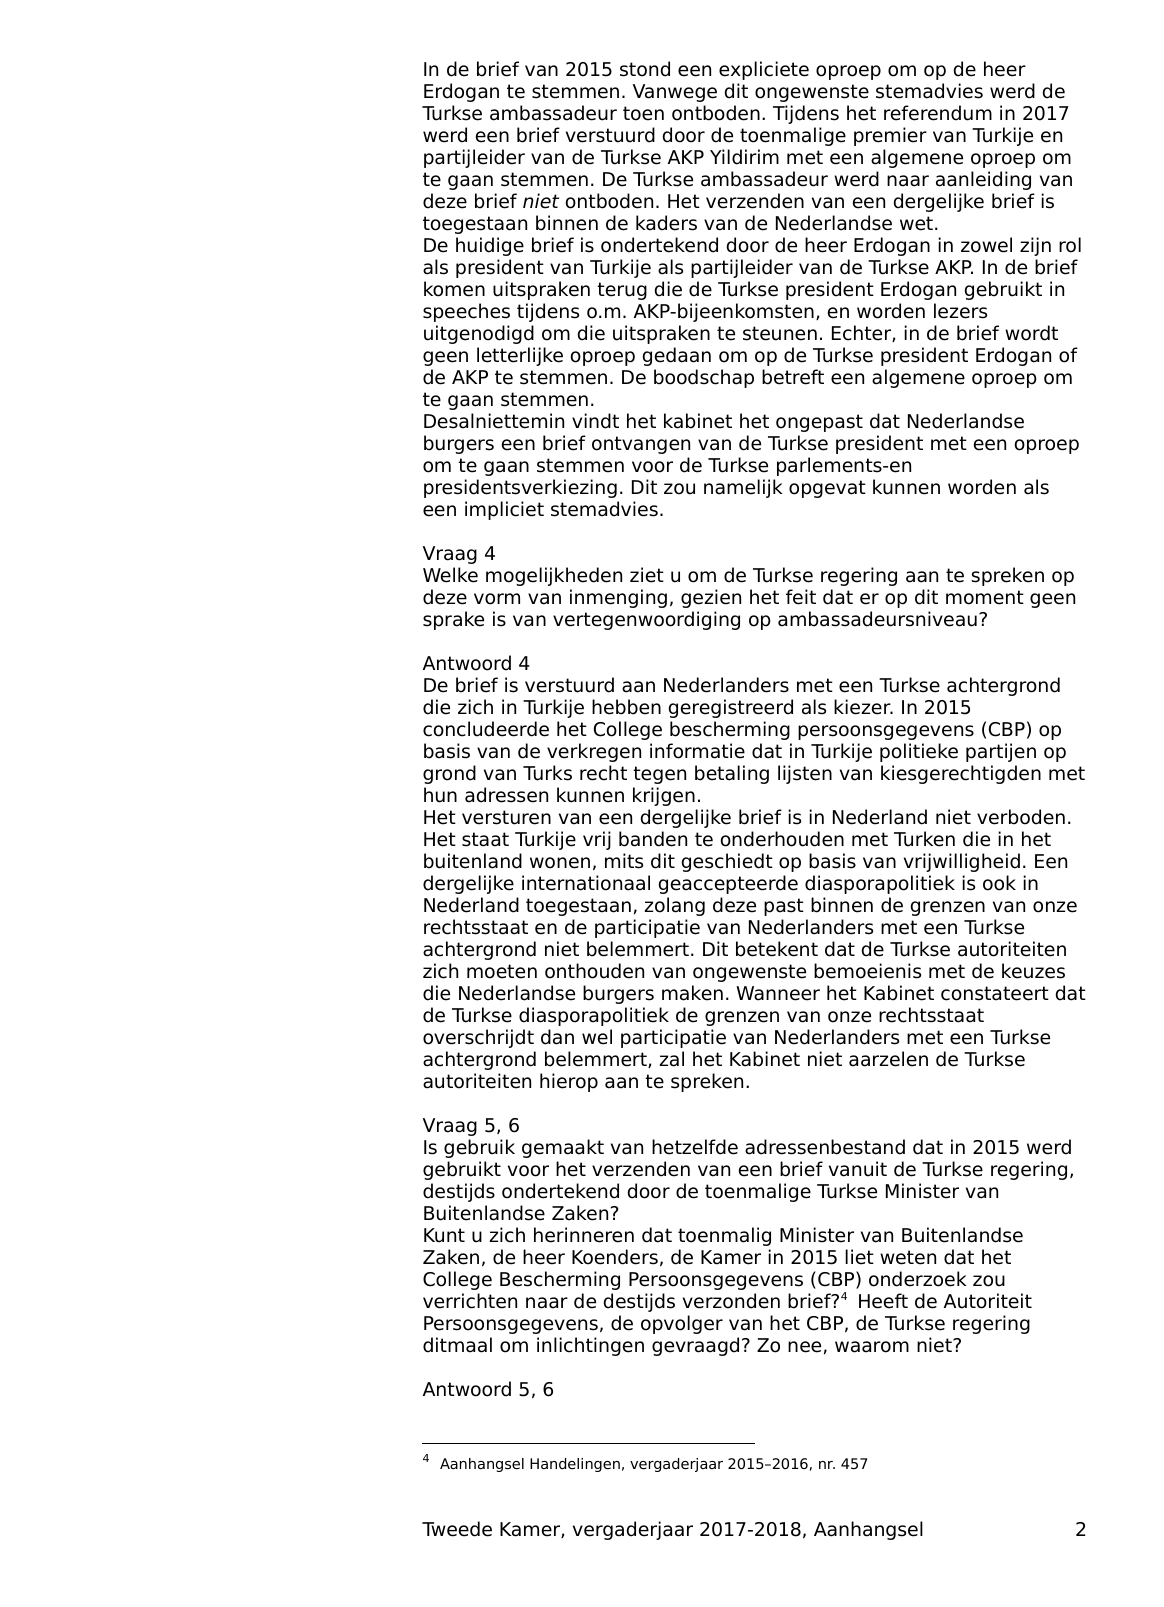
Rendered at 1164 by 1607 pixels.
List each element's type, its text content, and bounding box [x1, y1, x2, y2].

text Het staat Turkije vrij banden te onderhouden met Turken die in het buitenland wonen, mits dit geschiedt op basis van vrijwilligheid. Een dergelijke internationaal geaccepteerde diasporapolitiek is ook in Nederland toegestaan, zolang deze past binnen de grenzen van onze rechtsstaat en de participatie van Nederlanders met een Turkse achtergrond niet belemmert. Dit betekent dat de Turkse autoriteiten zich moeten onthouden van ongewenste bemoeienis met de keuzes die Nederlandse burgers maken. Wanneer het Kabinet constateert dat de Turkse diasporapolitiek de grenzen van onze rechtsstaat overschrijdt dan wel participatie van Nederlanders met een Turkse achtergrond belemmert, zal het Kabinet niet aarzelen de Turkse autoriteiten hierop aan te spreken. [422, 829, 1087, 1092]
text Antwoord 4 [422, 653, 1087, 675]
text Desalniettemin vindt het kabinet het ongepast dat Nederlandse burgers een brief ontvangen van de Turkse president met een oproep om te gaan stemmen voor de Turkse parlements-en presidentsverkiezing. Dit zou namelijk opgevat kunnen worden als een impliciet stemadvies. [422, 411, 1087, 521]
text Kunt u zich herinneren dat toenmalig Minister van Buitenlandse Zaken, de heer Koenders, de Kamer in 2015 liet weten dat het College Bescherming Persoonsgegevens (CBP) onderzoek zou verrichten naar de destijds verzonden brief? Heeft de Autoriteit Persoonsgegevens, de opvolger van het CBP, de Turkse regering ditmaal om inlichtingen gevraagd? Zo nee, waarom niet? [422, 1224, 1087, 1356]
text Welke mogelijkheden ziet u om de Turkse regering aan te spreken op deze vorm van inmenging, gezien het feit dat er op dit moment geen sprake is van vertegenwoordiging op ambassadeursniveau? [422, 565, 1087, 631]
text De huidige brief is ondertekend door de heer Erdogan in zowel zijn rol als president van Turkije als partijleider van de Turkse AKP. In de brief komen uitspraken terug die de Turkse president Erdogan gebruikt in speeches tijdens o.m. AKP-bijeenkomsten, en worden lezers uitgenodigd om die uitspraken te steunen. Echter, in de brief wordt geen letterlijke oproep gedaan om op de Turkse president Erdogan of de AKP te stemmen. De boodschap betreft een algemene oproep om te gaan stemmen. [422, 235, 1087, 411]
text De brief is verstuurd aan Nederlanders met een Turkse achtergrond die zich in Turkije hebben geregistreerd als kiezer. In 2015 concludeerde het College bescherming persoonsgegevens (CBP) op basis van de verkregen informatie dat in Turkije politieke partijen op grond van Turks recht tegen betaling lijsten van kiesgerechtigden met hun adressen kunnen krijgen. [422, 675, 1087, 807]
text Is gebruik gemaakt van hetzelfde adressenbestand dat in 2015 werd gebruikt voor het verzenden van een brief vanuit de Turkse regering, destijds ondertekend door de toenmalige Turkse Minister van Buitenlandse Zaken? [422, 1137, 1087, 1224]
text In de brief van 2015 stond een expliciete oproep om op de heer Erdogan te stemmen. Vanwege dit ongewenste stemadvies werd de Turkse ambassadeur toen ontboden. Tijdens het referendum in 2017 werd een brief verstuurd door de toenmalige premier van Turkije en partijleider van de Turkse AKP Yildirim met een algemene oproep om te gaan stemmen. De Turkse ambassadeur werd naar aanleiding van deze brief niet ontboden. Het verzenden van een dergelijke brief is toegestaan binnen de kaders van de Nederlandse wet. [422, 59, 1087, 235]
text Het versturen van een dergelijke brief is in Nederland niet verboden. [422, 807, 1087, 829]
text Antwoord 5, 6 [422, 1379, 1087, 1401]
text Vraag 4 [422, 543, 1087, 565]
text Aanhangsel Handelingen, vergaderjaar 2015–2016, nr. 457 [422, 1452, 1087, 1474]
text Vraag 5, 6 [422, 1115, 1087, 1137]
